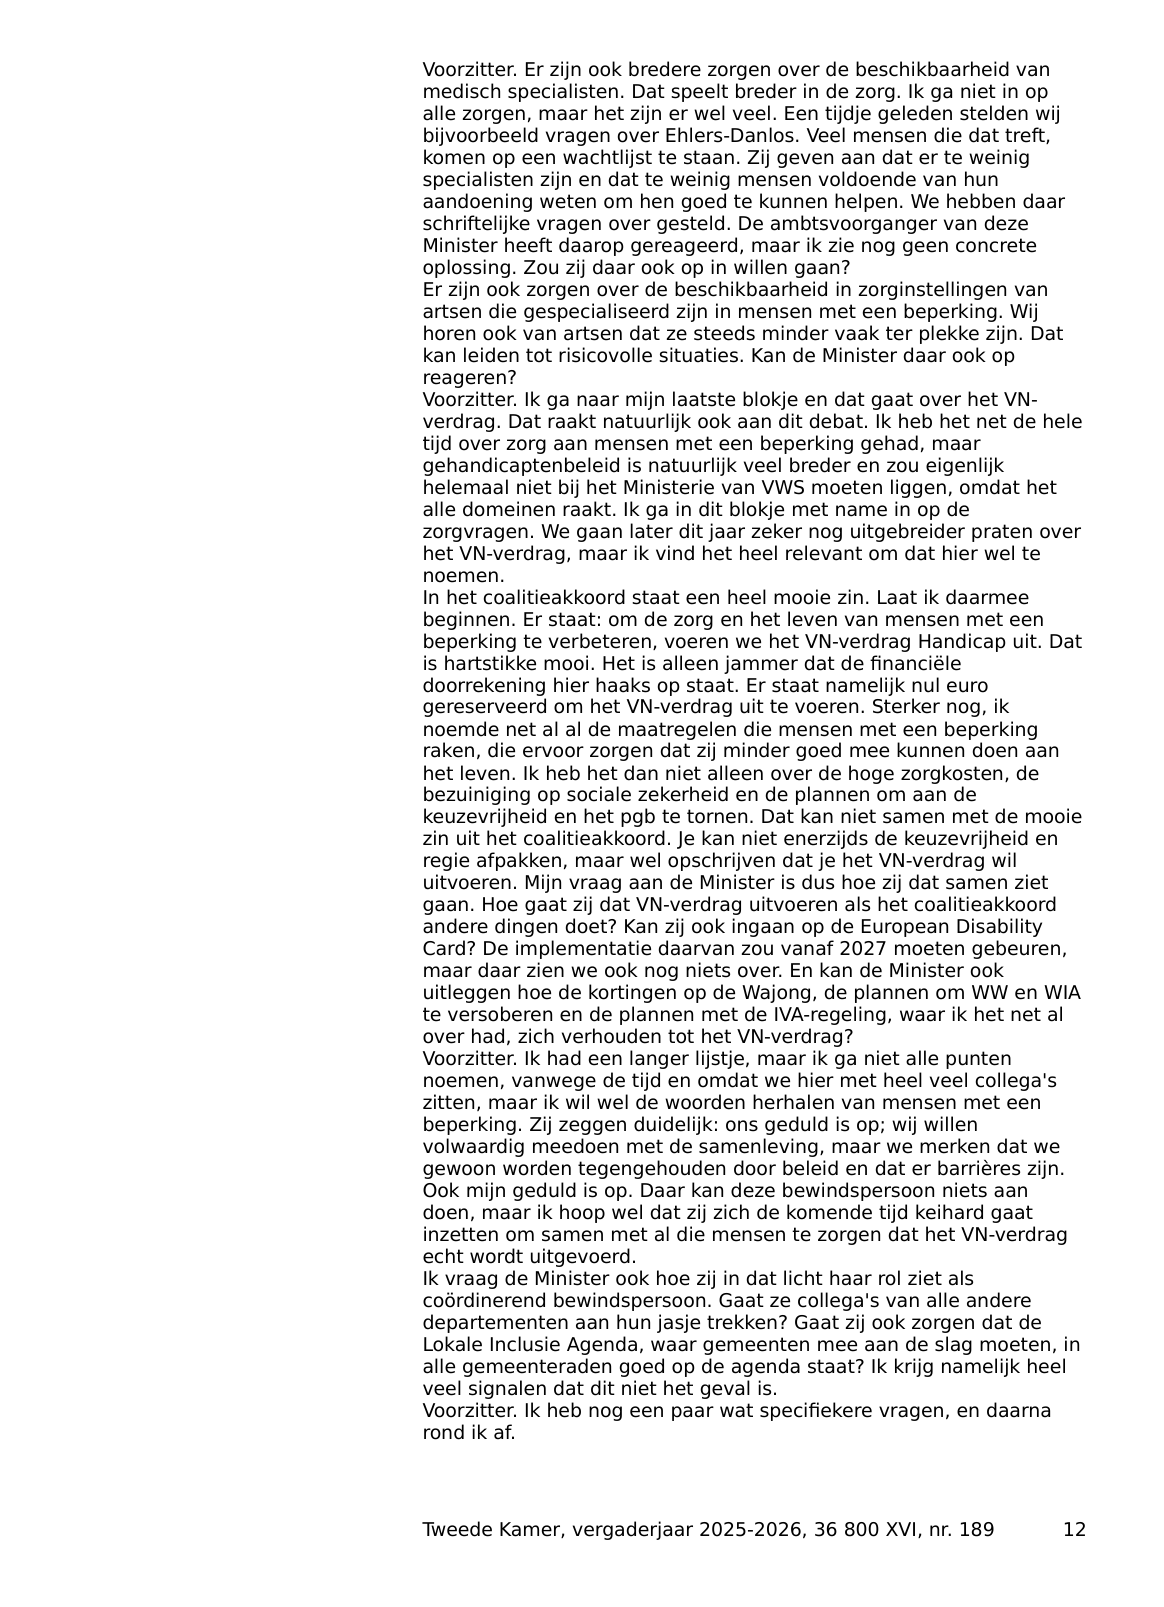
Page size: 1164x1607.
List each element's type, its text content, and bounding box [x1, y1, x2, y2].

text Ik vraag de Minister ook hoe zij in dat licht haar rol ziet als coördinerend bewindspersoon. Gaat ze collega's van alle andere departementen aan hun jasje trekken? Gaat zij ook zorgen dat de Lokale Inclusie Agenda, waar gemeenten mee aan de slag moeten, in alle gemeenteraden goed op de agenda staat? Ik krijg namelijk heel veel signalen dat dit niet het geval is. [422, 1268, 1087, 1400]
text Voorzitter. Ik heb nog een paar wat specifiekere vragen, en daarna rond ik af. [422, 1400, 1087, 1444]
text In het coalitieakkoord staat een heel mooie zin. Laat ik daarmee beginnen. Er staat: om de zorg en het leven van mensen met een beperking te verbeteren, voeren we het VN-verdrag Handicap uit. Dat is hartstikke mooi. Het is alleen jammer dat de financiële doorrekening hier haaks op staat. Er staat namelijk nul euro gereserveerd om het VN-verdrag uit te voeren. Sterker nog, ik noemde net al al de maatregelen die mensen met een beperking raken, die ervoor zorgen dat zij minder goed mee kunnen doen aan het leven. Ik heb het dan niet alleen over de hoge zorgkosten, de bezuiniging op sociale zekerheid en de plannen om aan de keuzevrijheid en het pgb te tornen. Dat kan niet samen met de mooie zin uit het coalitieakkoord. Je kan niet enerzijds de keuzevrijheid en regie afpakken, maar wel opschrijven dat je het VN-verdrag wil uitvoeren. Mijn vraag aan de Minister is dus hoe zij dat samen ziet gaan. Hoe gaat zij dat VN-verdrag uitvoeren als het coalitieakkoord andere dingen doet? Kan zij ook ingaan op de European Disability Card? De implementatie daarvan zou vanaf 2027 moeten gebeuren, maar daar zien we ook nog niets over. En kan de Minister ook uitleggen hoe de kortingen op de Wajong, de plannen om WW en WIA te versoberen en de plannen met de IVA-regeling, waar ik het net al over had, zich verhouden tot het VN-verdrag? [422, 587, 1087, 1048]
text Er zijn ook zorgen over de beschikbaarheid in zorginstellingen van artsen die gespecialiseerd zijn in mensen met een beperking. Wij horen ook van artsen dat ze steeds minder vaak ter plekke zijn. Dat kan leiden tot risicovolle situaties. Kan de Minister daar ook op reageren? [422, 279, 1087, 389]
text Voorzitter. Ik had een langer lijstje, maar ik ga niet alle punten noemen, vanwege de tijd en omdat we hier met heel veel collega's zitten, maar ik wil wel de woorden herhalen van mensen met een beperking. Zij zeggen duidelijk: ons geduld is op; wij willen volwaardig meedoen met de samenleving, maar we merken dat we gewoon worden tegengehouden door beleid en dat er barrières zijn. Ook mijn geduld is op. Daar kan deze bewindspersoon niets aan doen, maar ik hoop wel dat zij zich de komende tijd keihard gaat inzetten om samen met al die mensen te zorgen dat het VN-verdrag echt wordt uitgevoerd. [422, 1048, 1087, 1268]
text Voorzitter. Ik ga naar mijn laatste blokje en dat gaat over het VN-verdrag. Dat raakt natuurlijk ook aan dit debat. Ik heb het net de hele tijd over zorg aan mensen met een beperking gehad, maar gehandicaptenbeleid is natuurlijk veel breder en zou eigenlijk helemaal niet bij het Ministerie van VWS moeten liggen, omdat het alle domeinen raakt. Ik ga in dit blokje met name in op de zorgvragen. We gaan later dit jaar zeker nog uitgebreider praten over het VN-verdrag, maar ik vind het heel relevant om dat hier wel te noemen. [422, 389, 1087, 587]
text Voorzitter. Er zijn ook bredere zorgen over de beschikbaarheid van medisch specialisten. Dat speelt breder in de zorg. Ik ga niet in op alle zorgen, maar het zijn er wel veel. Een tijdje geleden stelden wij bijvoorbeeld vragen over Ehlers-Danlos. Veel mensen die dat treft, komen op een wachtlijst te staan. Zij geven aan dat er te weinig specialisten zijn en dat te weinig mensen voldoende van hun aandoening weten om hen goed te kunnen helpen. We hebben daar schriftelijke vragen over gesteld. De ambtsvoorganger van deze Minister heeft daarop gereageerd, maar ik zie nog geen concrete oplossing. Zou zij daar ook op in willen gaan? [422, 59, 1087, 279]
